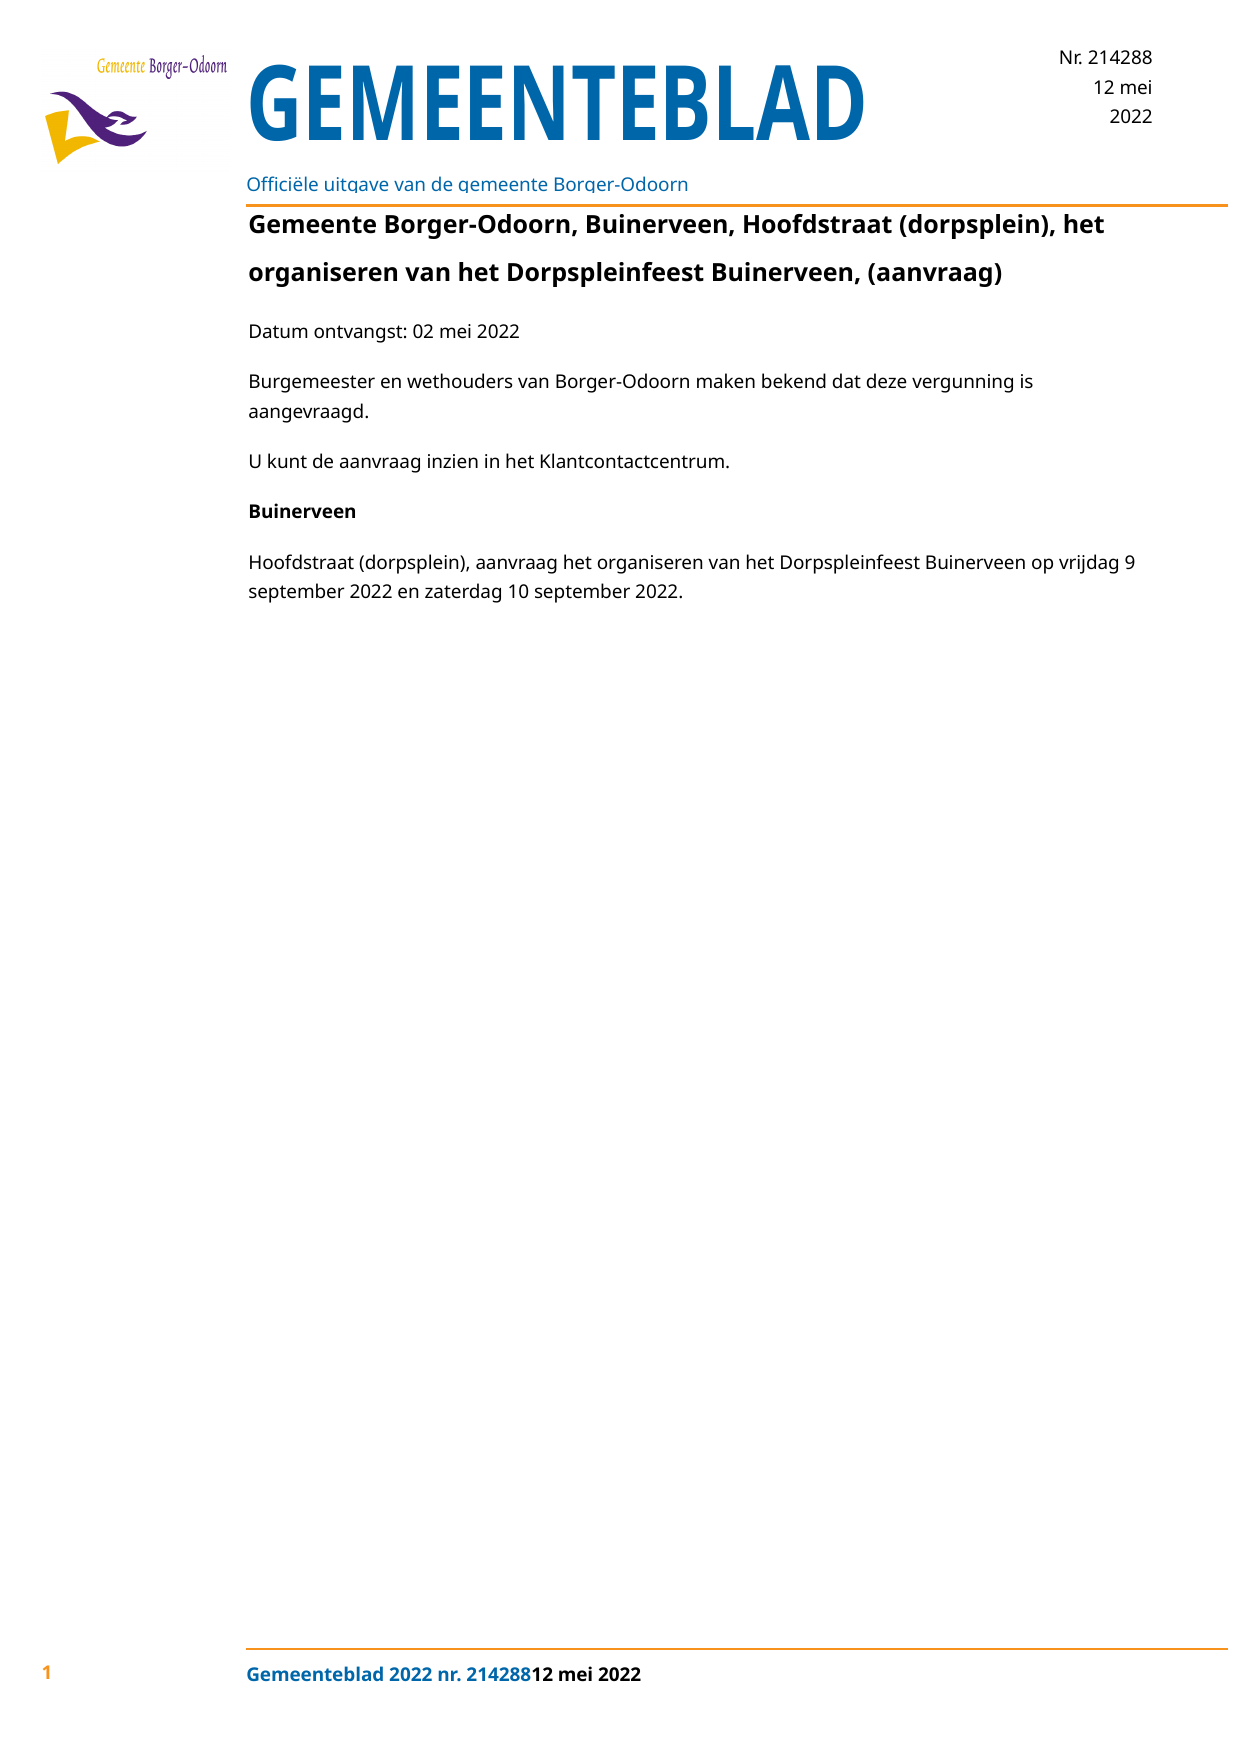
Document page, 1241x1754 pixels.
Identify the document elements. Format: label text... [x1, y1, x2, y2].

picture [41, 47, 231, 172]
text Gemeente Borger-Odoorn, Buinerveen, Hoofdstraat (dorpsplein), het organiseren van het Dorpspleinfeest Buinerveen, (aanvraag) [248, 207, 1152, 288]
text Datum ontvangst: 02 mei 2022 [248, 318, 1152, 344]
text Hoofdstraat (dorpsplein), aanvraag het organiseren van het Dorpspleinfeest Buinerveen op vrijdag 9 september 2022 en zaterdag 10 september 2022. [248, 549, 1152, 604]
text Buinerveen [248, 499, 1152, 524]
text U kunt de aanvraag inzien in het Klantcontactcentrum. [248, 448, 1152, 474]
text Burgemeester en wethouders van Borger-Odoorn maken bekend dat deze vergunning is aangevraagd. [248, 368, 1152, 424]
